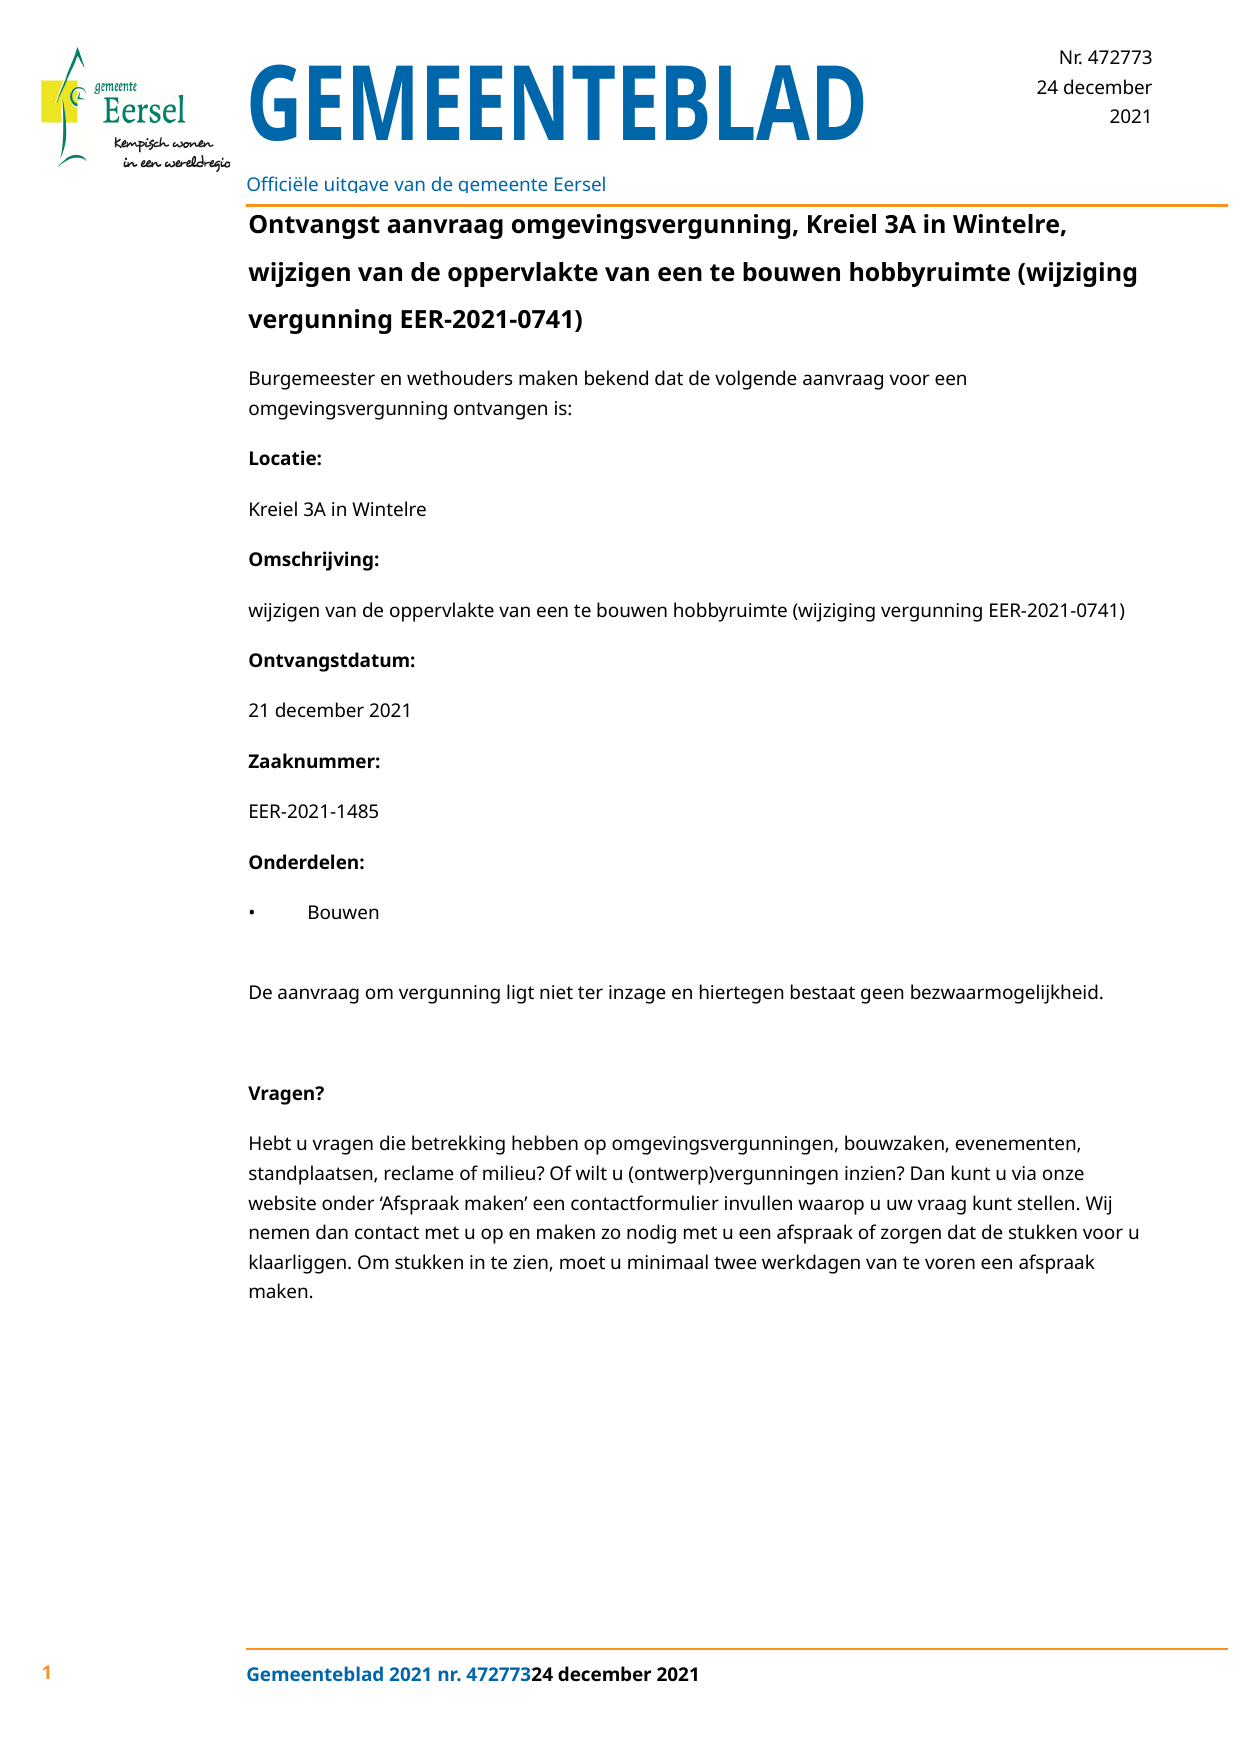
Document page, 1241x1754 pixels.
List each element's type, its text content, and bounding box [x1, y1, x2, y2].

list Bouwen [248, 899, 1152, 925]
text 21 december 2021 [248, 698, 1152, 723]
text Onderdelen: [248, 849, 1152, 874]
picture [41, 47, 231, 172]
text Ontvangst aanvraag omgevingsvergunning, Kreiel 3A in Wintelre, wijzigen van de oppervlakte van een te bouwen hobbyruimte (wijziging vergunning EER-2021-0741) [248, 207, 1152, 336]
text De aanvraag om vergunning ligt niet ter inzage en hiertegen bestaat geen bezwaarmogelijkheid. [248, 979, 1152, 1005]
text Vragen? [248, 1080, 1152, 1106]
text Kreiel 3A in Wintelre [248, 496, 1152, 522]
text EER-2021-1485 [248, 798, 1152, 824]
text Burgemeester en wethouders maken bekend dat de volgende aanvraag voor een omgevingsvergunning ontvangen is: [248, 366, 1152, 421]
text wijzigen van de oppervlakte van een te bouwen hobbyruimte (wijziging vergunning EER-2021-0741) [248, 597, 1152, 622]
text Locatie: [248, 446, 1152, 471]
text Ontvangstdatum: [248, 647, 1152, 673]
text Hebt u vragen die betrekking hebben op omgevingsvergunningen, bouwzaken, evenementen, standplaatsen, reclame of milieu? Of wilt u (ontwerp)vergunningen inzien? Dan kunt u via onze website onder ‘Afspraak maken’ een contactformulier invullen waarop u uw vraag kunt stellen. Wij nemen dan contact met u op en maken zo nodig met u een afspraak of zorgen dat de stukken voor u klaarliggen. Om stukken in te zien, moet u minimaal twee werkdagen van te voren een afspraak maken. [248, 1131, 1152, 1304]
text Zaaknummer: [248, 748, 1152, 774]
text Omschrijving: [248, 546, 1152, 572]
